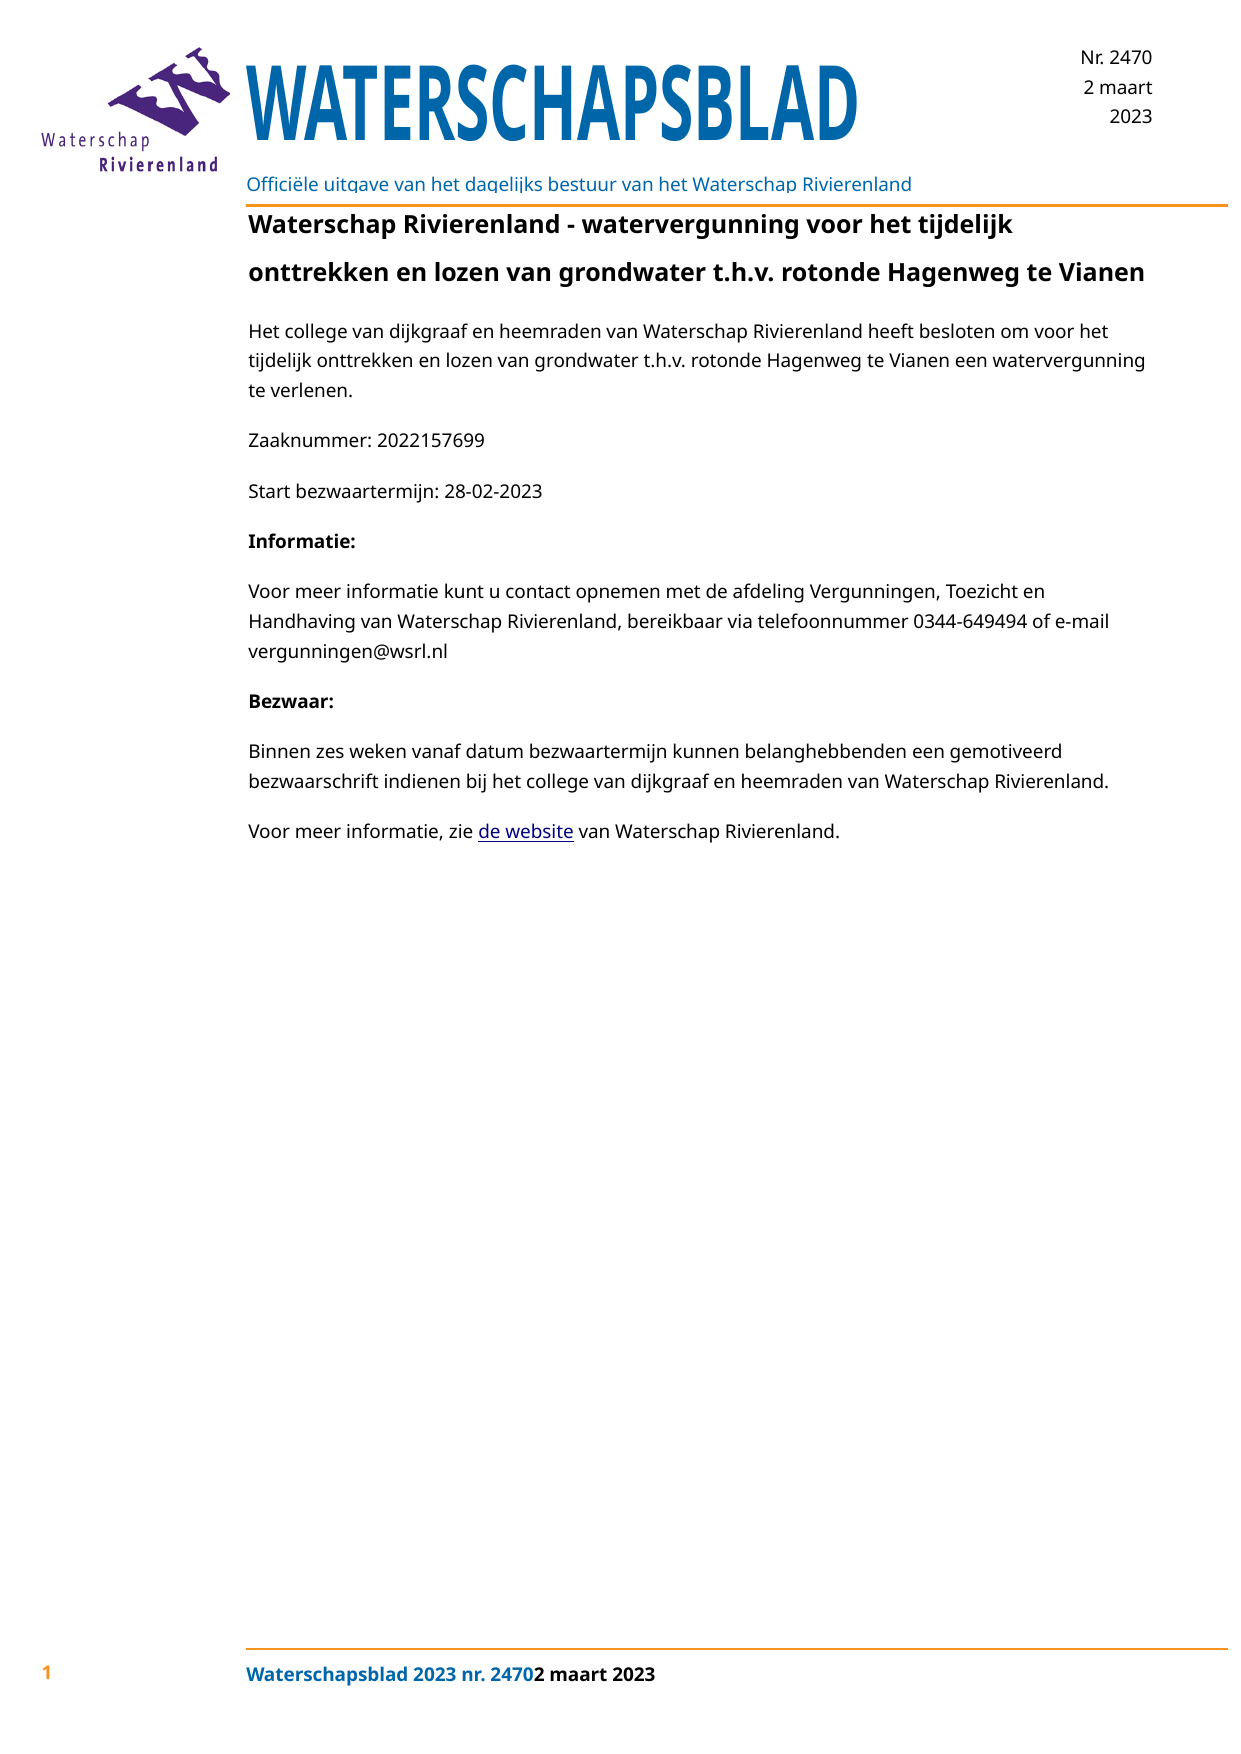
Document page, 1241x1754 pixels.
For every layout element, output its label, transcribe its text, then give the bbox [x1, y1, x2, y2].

text Binnen zes weken vanaf datum bezwaartermijn kunnen belanghebbenden een gemotiveerd bezwaarschrift indienen bij het college van dijkgraaf en heemraden van Waterschap Rivierenland. [248, 739, 1152, 794]
text Voor meer informatie kunt u contact opnemen met de afdeling Vergunningen, Toezicht en Handhaving van Waterschap Rivierenland, bereikbaar via telefoonnummer 0344-649494 of e-mail vergunningen@wsrl.nl [248, 579, 1152, 664]
text Informatie: [248, 528, 1152, 554]
text Het college van dijkgraaf en heemraden van Waterschap Rivierenland heeft besloten om voor het tijdelijk onttrekken en lozen van grondwater t.h.v. rotonde Hagenweg te Vianen een watervergunning te verlenen. [248, 318, 1152, 403]
text Voor meer informatie, zie de website van Waterschap Rivierenland. [248, 819, 1152, 844]
text Start bezwaartermijn: 28-02-2023 [248, 478, 1152, 504]
text Zaaknummer: 2022157699 [248, 427, 1152, 453]
text Bezwaar: [248, 688, 1152, 714]
picture [41, 47, 231, 172]
text Waterschap Rivierenland - watervergunning voor het tijdelijk onttrekken en lozen van grondwater t.h.v. rotonde Hagenweg te Vianen [248, 207, 1152, 288]
